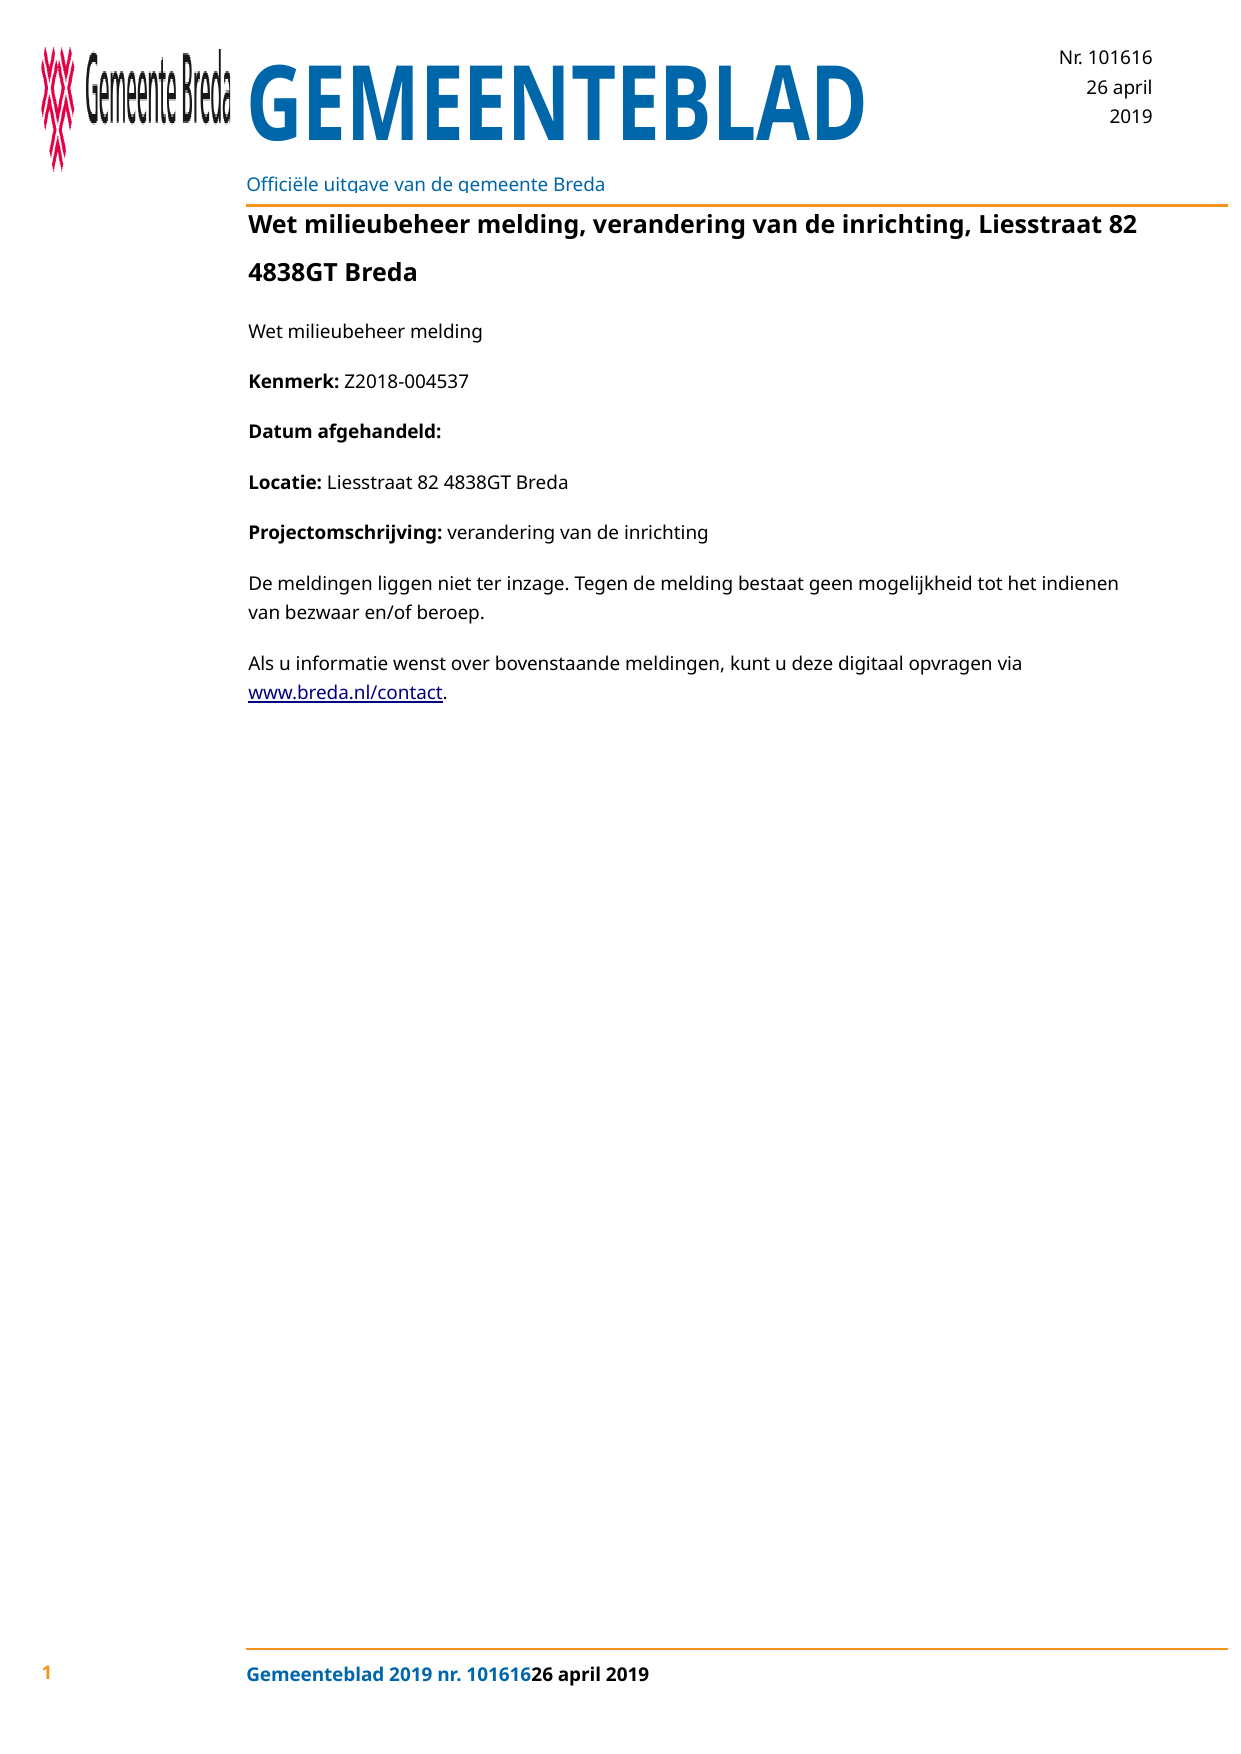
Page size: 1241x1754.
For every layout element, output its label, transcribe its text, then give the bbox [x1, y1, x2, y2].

text Kenmerk: Z2018-004537 [248, 368, 1152, 394]
text Locatie: Liesstraat 82 4838GT Breda [248, 469, 1152, 495]
picture [41, 47, 231, 172]
text Wet milieubeheer melding [248, 318, 1152, 344]
text Als u informatie wenst over bovenstaande meldingen, kunt u deze digitaal opvragen via www.breda.nl/contact. [248, 650, 1152, 705]
text Wet milieubeheer melding, verandering van de inrichting, Liesstraat 82 4838GT Breda [248, 207, 1152, 288]
text Projectomschrijving: verandering van de inrichting [248, 519, 1152, 545]
text De meldingen liggen niet ter inzage. Tegen de melding bestaat geen mogelijkheid tot het indienen van bezwaar en/of beroep. [248, 570, 1152, 625]
text Datum afgehandeld: [248, 419, 1152, 444]
